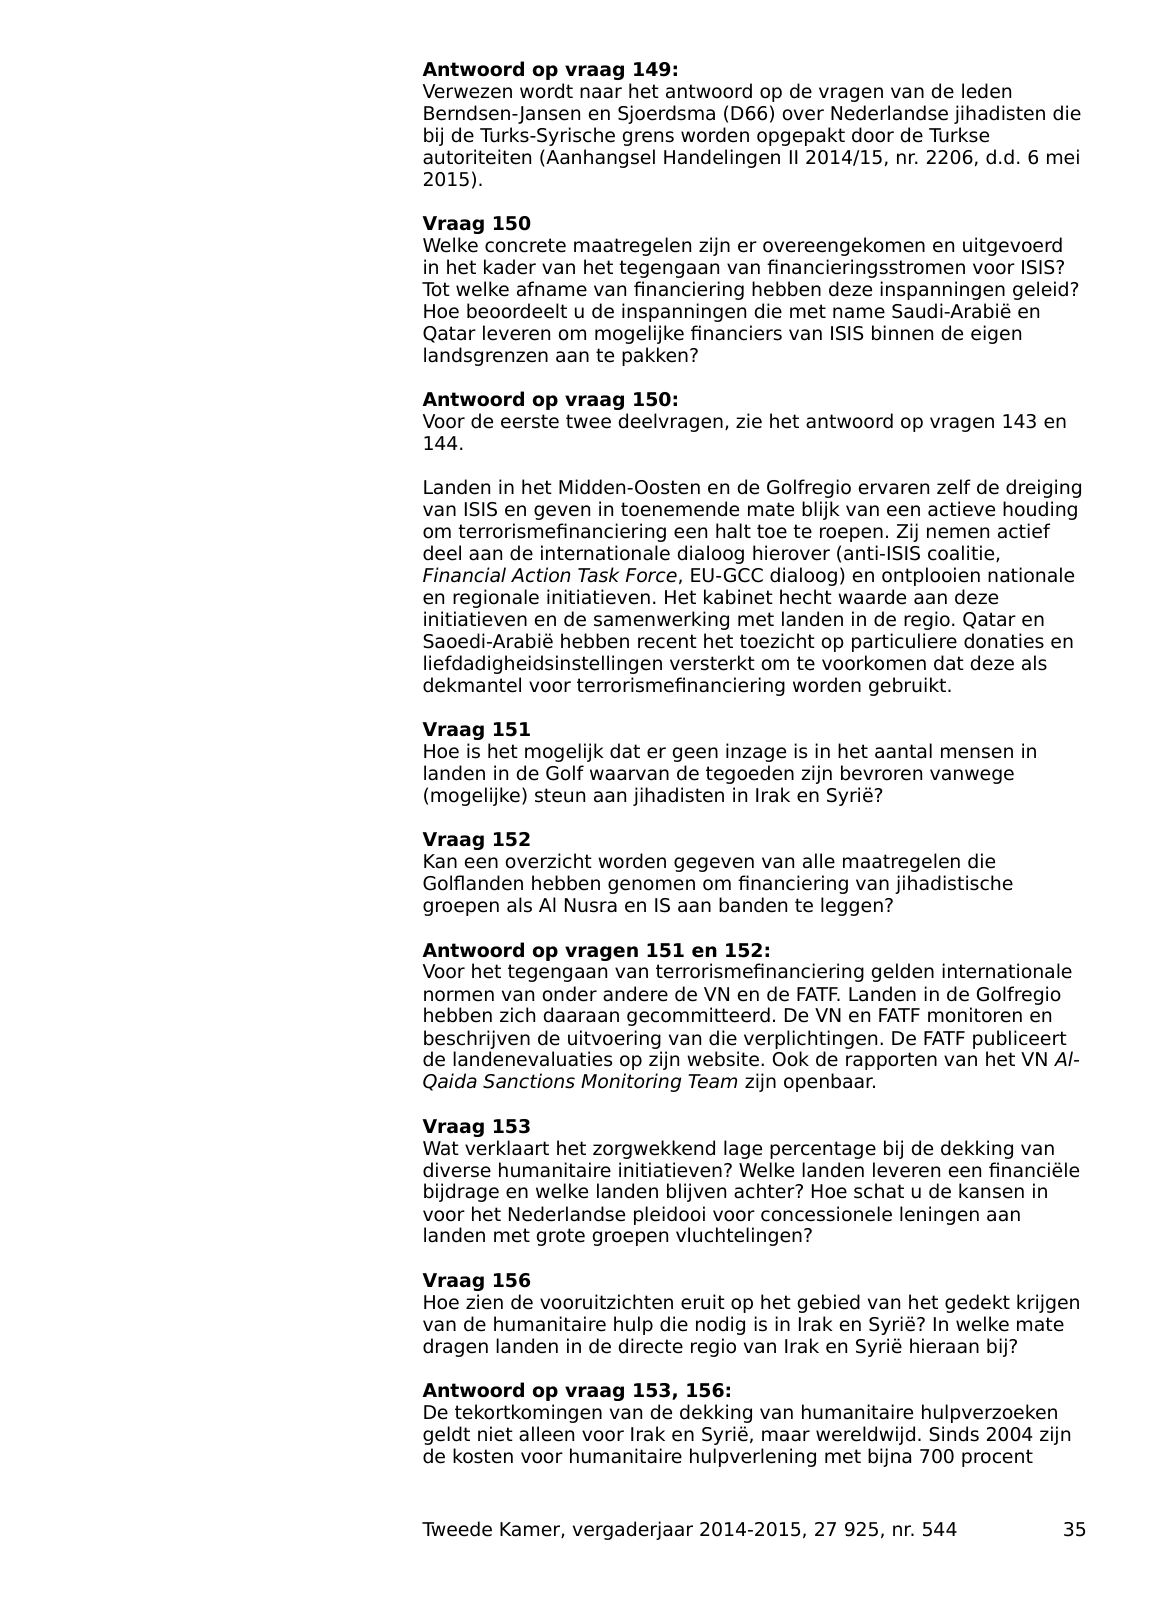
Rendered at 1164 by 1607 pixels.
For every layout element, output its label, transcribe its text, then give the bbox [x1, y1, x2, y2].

text Vraag 150 [422, 213, 1087, 235]
text De tekortkomingen van de dekking van humanitaire hulpverzoeken geldt niet alleen voor Irak en Syrië, maar wereldwijd. Sinds 2004 zijn de kosten voor humanitaire hulpverlening met bijna 700 procent [422, 1402, 1087, 1468]
text Vraag 153 [422, 1116, 1087, 1137]
text Vraag 151 [422, 719, 1087, 741]
text Verwezen wordt naar het antwoord op de vragen van de leden Berndsen-Jansen en Sjoerdsma (D66) over Nederlandse jihadisten die bij de Turks-Syrische grens worden opgepakt door de Turkse autoriteiten (Aanhangsel Handelingen II 2014/15, nr. 2206, d.d. 6 mei 2015). [422, 81, 1087, 191]
text Wat verklaart het zorgwekkend lage percentage bij de dekking van diverse humanitaire initiatieven? Welke landen leveren een financiële bijdrage en welke landen blijven achter? Hoe schat u de kansen in voor het Nederlandse pleidooi voor concessionele leningen aan landen met grote groepen vluchtelingen? [422, 1137, 1087, 1247]
text Antwoord op vraag 153, 156: [422, 1380, 1087, 1402]
text Vraag 152 [422, 829, 1087, 851]
text Welke concrete maatregelen zijn er overeengekomen en uitgevoerd in het kader van het tegengaan van financieringsstromen voor ISIS? Tot welke afname van financiering hebben deze inspanningen geleid? Hoe beoordeelt u de inspanningen die met name Saudi-Arabië en Qatar leveren om mogelijke financiers van ISIS binnen de eigen landsgrenzen aan te pakken? [422, 235, 1087, 367]
text Voor de eerste twee deelvragen, zie het antwoord op vragen 143 en 144. [422, 411, 1087, 455]
text Kan een overzicht worden gegeven van alle maatregelen die Golflanden hebben genomen om financiering van jihadistische groepen als Al Nusra en IS aan banden te leggen? [422, 851, 1087, 917]
text Hoe is het mogelijk dat er geen inzage is in het aantal mensen in landen in de Golf waarvan de tegoeden zijn bevroren vanwege (mogelijke) steun aan jihadisten in Irak en Syrië? [422, 741, 1087, 807]
text Hoe zien de vooruitzichten eruit op het gebied van het gedekt krijgen van de humanitaire hulp die nodig is in Irak en Syrië? In welke mate dragen landen in de directe regio van Irak en Syrië hieraan bij? [422, 1292, 1087, 1357]
text Voor het tegengaan van terrorismefinanciering gelden internationale normen van onder andere de VN en de FATF. Landen in de Golfregio hebben zich daaraan gecommitteerd. De VN en FATF monitoren en beschrijven de uitvoering van die verplichtingen. De FATF publiceert de landenevaluaties op zijn website. Ook de rapporten van het VN Al-Qaida Sanctions Monitoring Team zijn openbaar. [422, 961, 1087, 1093]
text Antwoord op vraag 149: [422, 59, 1087, 81]
text Landen in het Midden-Oosten en de Golfregio ervaren zelf de dreiging van ISIS en geven in toenemende mate blijk van een actieve houding om terrorismefinanciering een halt toe te roepen. Zij nemen actief deel aan de internationale dialoog hierover (anti-ISIS coalitie, Financial Action Task Force, EU-GCC dialoog) en ontplooien nationale en regionale initiatieven. Het kabinet hecht waarde aan deze initiatieven en de samenwerking met landen in de regio. Qatar en Saoedi-Arabië hebben recent het toezicht op particuliere donaties en liefdadigheidsinstellingen versterkt om te voorkomen dat deze als dekmantel voor terrorismefinanciering worden gebruikt. [422, 477, 1087, 697]
text Antwoord op vragen 151 en 152: [422, 939, 1087, 961]
text Vraag 156 [422, 1269, 1087, 1292]
text Antwoord op vraag 150: [422, 389, 1087, 411]
